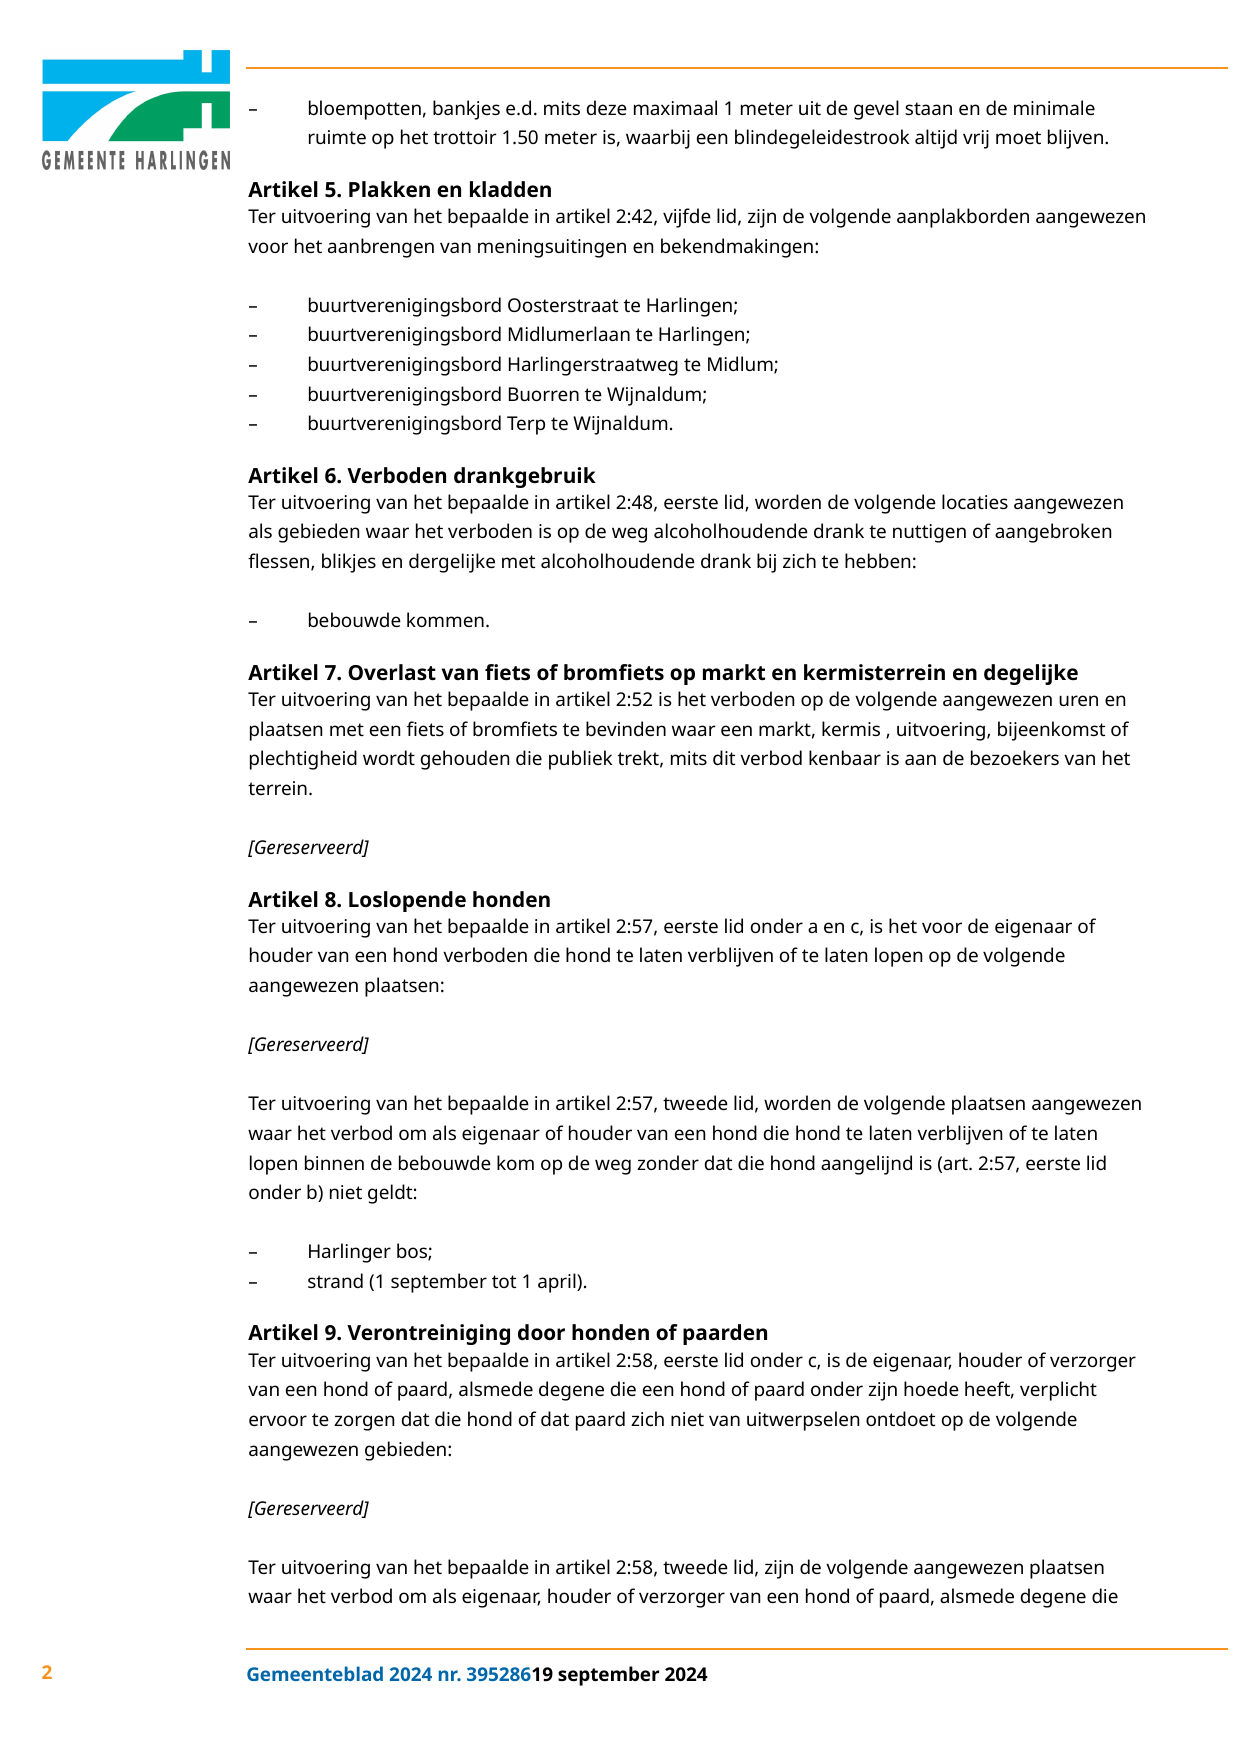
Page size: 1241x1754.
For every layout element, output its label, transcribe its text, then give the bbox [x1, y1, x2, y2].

text Ter uitvoering van het bepaalde in artikel 2:58, tweede lid, zijn de volgende aangewezen plaatsen waar het verbod om als eigenaar, houder of verzorger van een hond of paard, alsmede degene die [248, 1554, 1152, 1609]
text Ter uitvoering van het bepaalde in artikel 2:58, eerste lid onder c, is de eigenaar, houder of verzorger van een hond of paard, alsmede degene die een hond of paard onder zijn hoede heeft, verplicht ervoor te zorgen dat die hond of dat paard zich niet van uitwerpselen ontdoet op de volgende aangewezen gebieden: [248, 1347, 1152, 1461]
list buurtverenigingsbord Harlingerstraatweg te Midlum; [248, 351, 1152, 377]
text Ter uitvoering van het bepaalde in artikel 2:48, eerste lid, worden de volgende locaties aangewezen als gebieden waar het verboden is op de weg alcoholhoudende drank te nuttigen of aangebroken flessen, blikjes en dergelijke met alcoholhoudende drank bij zich te hebben: [248, 489, 1152, 574]
list buurtverenigingsbord Oosterstraat te Harlingen; [248, 292, 1152, 318]
list bebouwde kommen. [248, 607, 1152, 633]
text Ter uitvoering van het bepaalde in artikel 2:42, vijfde lid, zijn de volgende aanplakborden aangewezen voor het aanbrengen van meningsuitingen en bekendmakingen: [248, 203, 1152, 258]
text Ter uitvoering van het bepaalde in artikel 2:52 is het verboden op de volgende aangewezen uren en plaatsen met een fiets of bromfiets te bevinden waar een markt, kermis , uitvoering, bijeenkomst of plechtigheid wordt gehouden die publiek trekt, mits dit verbod kenbaar is aan de bezoekers van het terrein. [248, 686, 1152, 801]
picture [41, 47, 231, 172]
text Artikel 9. Verontreiniging door honden of paarden [248, 1318, 1152, 1347]
text Artikel 6. Verboden drankgebruik [248, 461, 1152, 489]
text Artikel 7. Overlast van fiets of bromfiets op markt en kermisterrein en degelijke [248, 658, 1152, 686]
list strand (1 september tot 1 april). [248, 1268, 1152, 1294]
text [Gereserveerd] [248, 1495, 1152, 1521]
text Artikel 5. Plakken en kladden [248, 175, 1152, 203]
list buurtverenigingsbord Midlumerlaan te Harlingen; [248, 322, 1152, 347]
list bloempotten, bankjes e.d. mits deze maximaal 1 meter uit de gevel staan en de minimale ruimte op het trottoir 1.50 meter is, waarbij een blindegeleidestrook altijd vrij moet blijven. [248, 95, 1152, 150]
text Artikel 8. Loslopende honden [248, 885, 1152, 913]
list buurtverenigingsbord Terp te Wijnaldum. [248, 410, 1152, 436]
list Harlinger bos; [248, 1238, 1152, 1264]
list buurtverenigingsbord Buorren te Wijnaldum; [248, 381, 1152, 406]
text [Gereserveerd] [248, 1031, 1152, 1057]
text Ter uitvoering van het bepaalde in artikel 2:57, eerste lid onder a en c, is het voor de eigenaar of houder van een hond verboden die hond te laten verblijven of te laten lopen op de volgende aangewezen plaatsen: [248, 913, 1152, 998]
text [Gereserveerd] [248, 834, 1152, 860]
text Ter uitvoering van het bepaalde in artikel 2:57, tweede lid, worden de volgende plaatsen aangewezen waar het verbod om als eigenaar of houder van een hond die hond te laten verblijven of te laten lopen binnen de bebouwde kom op de weg zonder dat die hond aangelijnd is (art. 2:57, eerste lid onder b) niet geldt: [248, 1091, 1152, 1205]
